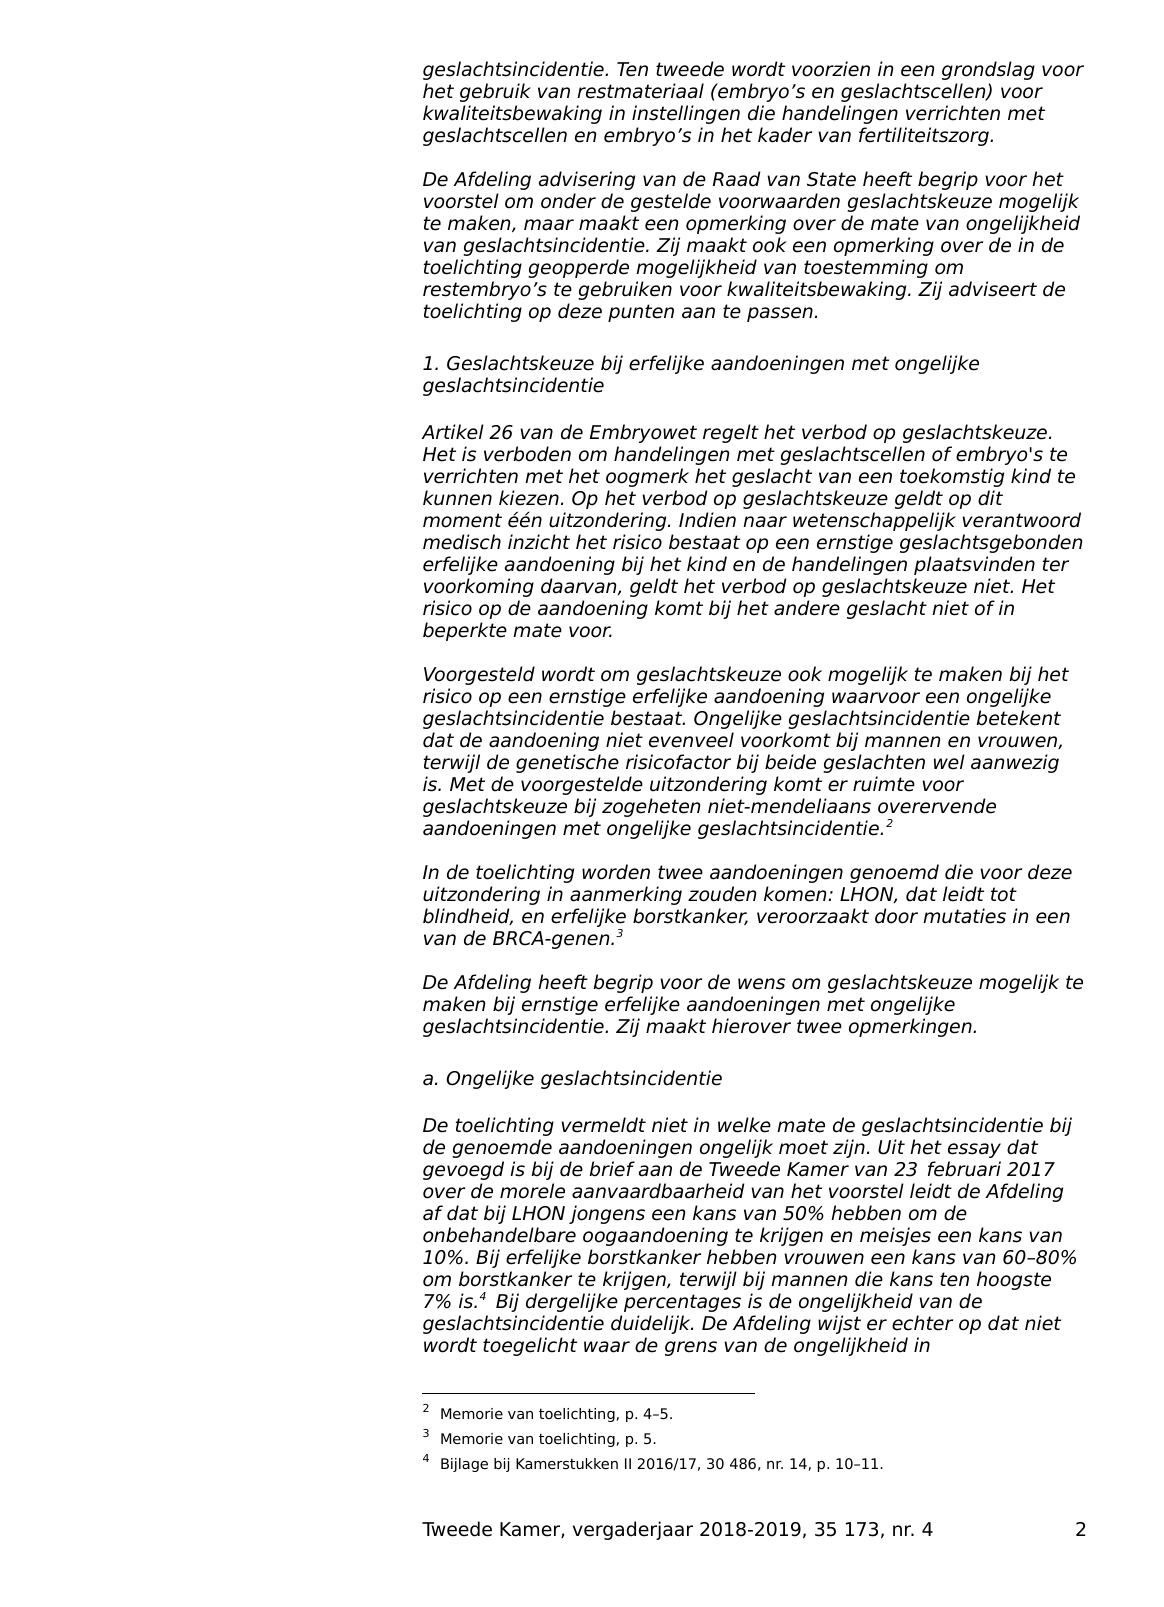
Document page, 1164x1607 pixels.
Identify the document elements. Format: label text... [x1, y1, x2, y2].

text Artikel 26 van de Embryowet regelt het verbod op geslachtskeuze. Het is verboden om handelingen met geslachtscellen of embryo's te verrichten met het oogmerk het geslacht van een toekomstig kind te kunnen kiezen. Op het verbod op geslachtskeuze geldt op dit moment één uitzondering. Indien naar wetenschappelijk verantwoord medisch inzicht het risico bestaat op een ernstige geslachtsgebonden erfelijke aandoening bij het kind en de handelingen plaatsvinden ter voorkoming daarvan, geldt het verbod op geslachtskeuze niet. Het risico op de aandoening komt bij het andere geslacht niet of in beperkte mate voor. [422, 422, 1087, 642]
text Memorie van toelichting, p. 4–5. [422, 1402, 1087, 1424]
text De Afdeling heeft begrip voor de wens om geslachtskeuze mogelijk te maken bij ernstige erfelijke aandoeningen met ongelijke geslachtsincidentie. Zij maakt hierover twee opmerkingen. [422, 972, 1087, 1038]
subtitle a. Ongelijke geslachtsincidentie [422, 1068, 1087, 1090]
text Bijlage bij Kamerstukken II 2016/17, 30 486, nr. 14, p. 10–11. [422, 1452, 1087, 1474]
text De Afdeling advisering van de Raad van State heeft begrip voor het voorstel om onder de gestelde voorwaarden geslachtskeuze mogelijk te maken, maar maakt een opmerking over de mate van ongelijkheid van geslachtsincidentie. Zij maakt ook een opmerking over de in de toelichting geopperde mogelijkheid van toestemming om restembryo’s te gebruiken voor kwaliteitsbewaking. Zij adviseert de toelichting op deze punten aan te passen. [422, 169, 1087, 323]
text Memorie van toelichting, p. 5. [422, 1427, 1087, 1449]
text Voorgesteld wordt om geslachtskeuze ook mogelijk te maken bij het risico op een ernstige erfelijke aandoening waarvoor een ongelijke geslachtsincidentie bestaat. Ongelijke geslachtsincidentie betekent dat de aandoening niet evenveel voorkomt bij mannen en vrouwen, terwijl de genetische risicofactor bij beide geslachten wel aanwezig is. Met de voorgestelde uitzondering komt er ruimte voor geslachtskeuze bij zogeheten niet-mendeliaans overervende aandoeningen met ongelijke geslachtsincidentie. [422, 664, 1087, 840]
text In de toelichting worden twee aandoeningen genoemd die voor deze uitzondering in aanmerking zouden komen: LHON, dat leidt tot blindheid, en erfelijke borstkanker, veroorzaakt door mutaties in een van de BRCA-genen. [422, 862, 1087, 950]
subtitle 1. Geslachtskeuze bij erfelijke aandoeningen met ongelijke geslachtsincidentie [422, 353, 1087, 397]
text geslachtsincidentie. Ten tweede wordt voorzien in een grondslag voor het gebruik van restmateriaal (embryo’s en geslachtscellen) voor kwaliteitsbewaking in instellingen die handelingen verrichten met geslachtscellen en embryo’s in het kader van fertiliteitszorg. [422, 59, 1087, 147]
text De toelichting vermeldt niet in welke mate de geslachtsincidentie bij de genoemde aandoeningen ongelijk moet zijn. Uit het essay dat gevoegd is bij de brief aan de Tweede Kamer van 23 februari 2017 over de morele aanvaardbaarheid van het voorstel leidt de Afdeling af dat bij LHON jongens een kans van 50% hebben om de onbehandelbare oogaandoening te krijgen en meisjes een kans van 10%. Bij erfelijke borstkanker hebben vrouwen een kans van 60–80% om borstkanker te krijgen, terwijl bij mannen die kans ten hoogste 7% is. Bij dergelijke percentages is de ongelijkheid van de geslachtsincidentie duidelijk. De Afdeling wijst er echter op dat niet wordt toegelicht waar de grens van de ongelijkheid in [422, 1115, 1087, 1357]
